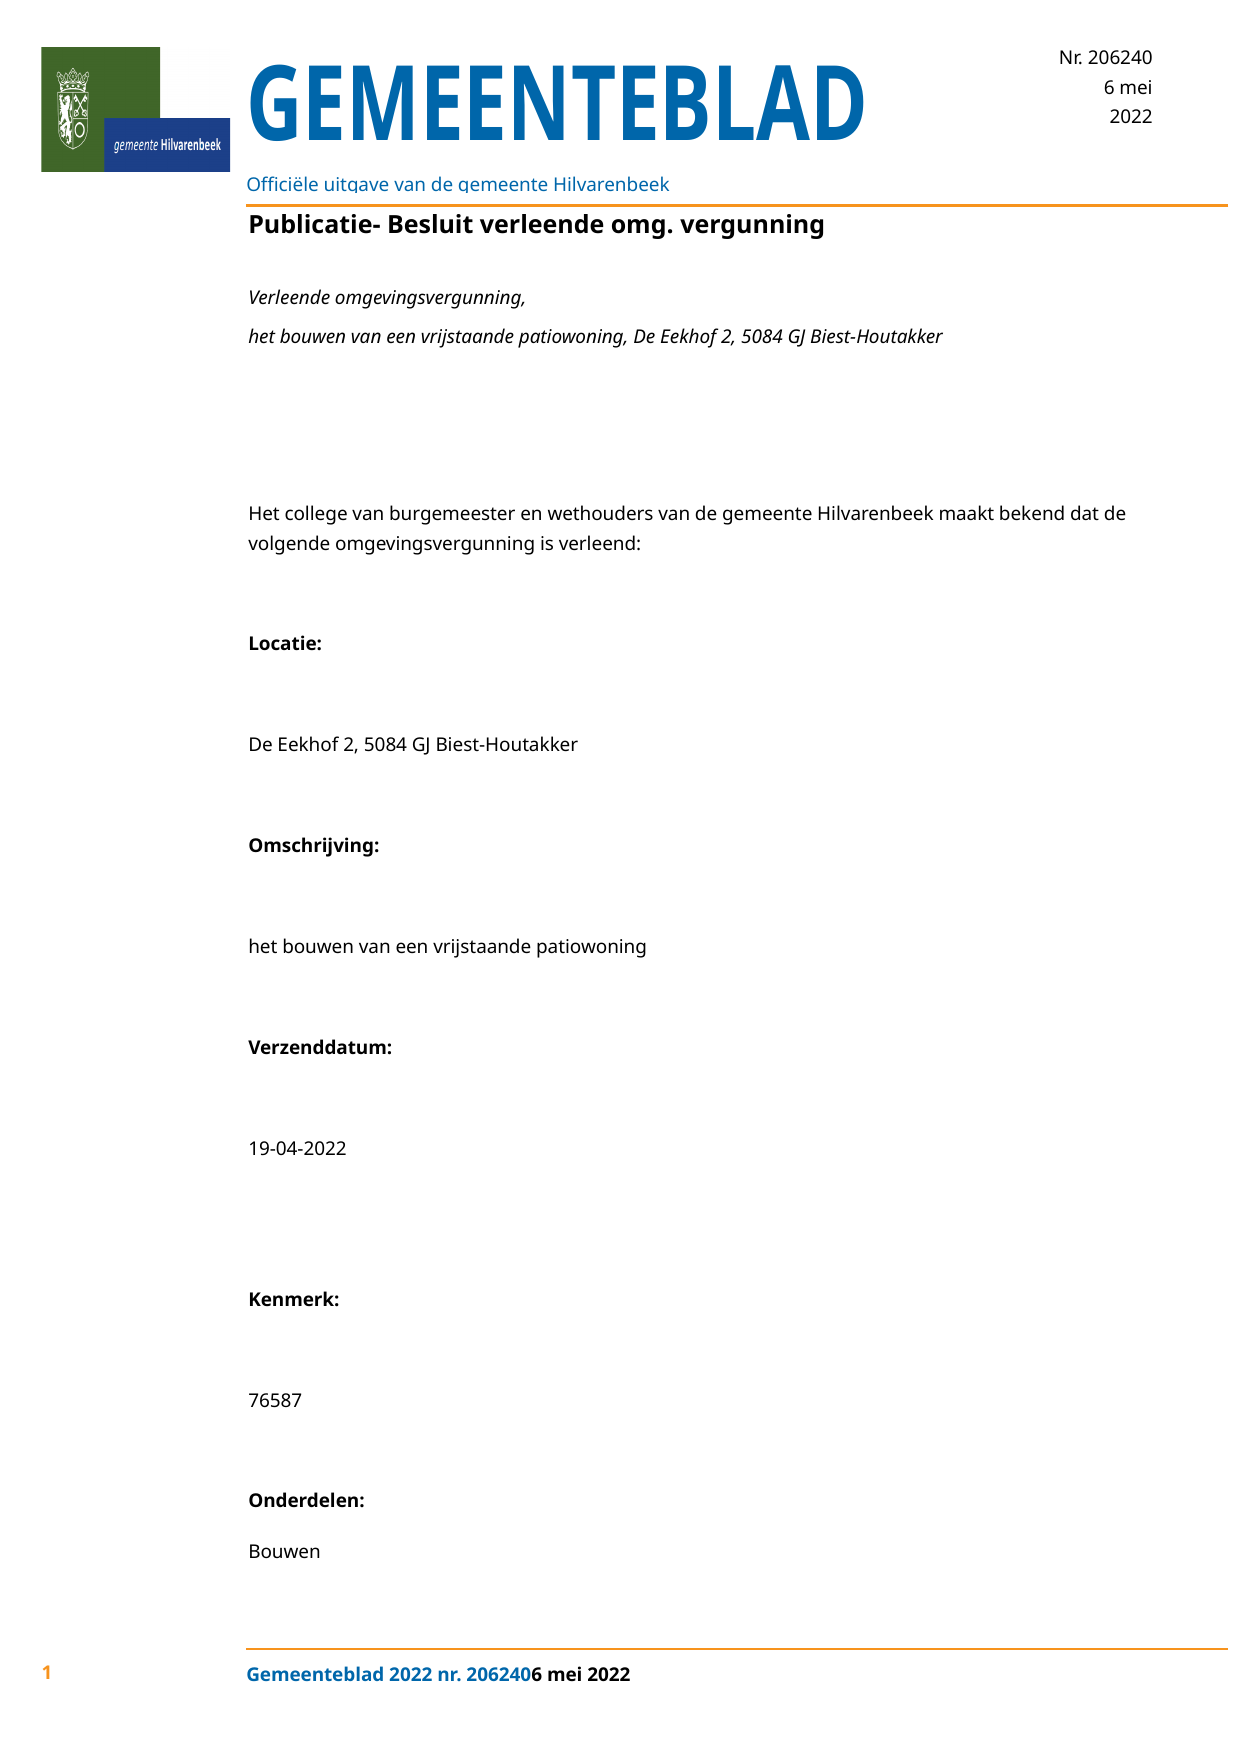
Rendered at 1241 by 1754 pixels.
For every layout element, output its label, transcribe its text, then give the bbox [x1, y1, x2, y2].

text Kenmerk: [248, 1286, 1152, 1312]
picture [41, 47, 231, 172]
text 19-04-2022 [248, 1135, 1152, 1160]
text Bouwen [248, 1538, 1152, 1564]
text Verleende omgevingsvergunning, [248, 284, 1152, 309]
text Locatie: [248, 631, 1152, 656]
text het bouwen van een vrijstaande patiowoning, De Eekhof 2, 5084 GJ Biest-Houtakker [248, 323, 1152, 349]
text Verzenddatum: [248, 1034, 1152, 1059]
text het bouwen van een vrijstaande patiowoning [248, 933, 1152, 959]
text De Eekhof 2, 5084 GJ Biest-Houtakker [248, 731, 1152, 757]
text Het college van burgemeester en wethouders van de gemeente Hilvarenbeek maakt bekend dat de volgende omgevingsvergunning is verleend: [248, 500, 1152, 555]
text Publicatie- Besluit verleende omg. vergunning [248, 207, 1152, 241]
text Onderdelen: [248, 1488, 1152, 1513]
text 76587 [248, 1387, 1152, 1412]
text Omschrijving: [248, 832, 1152, 858]
